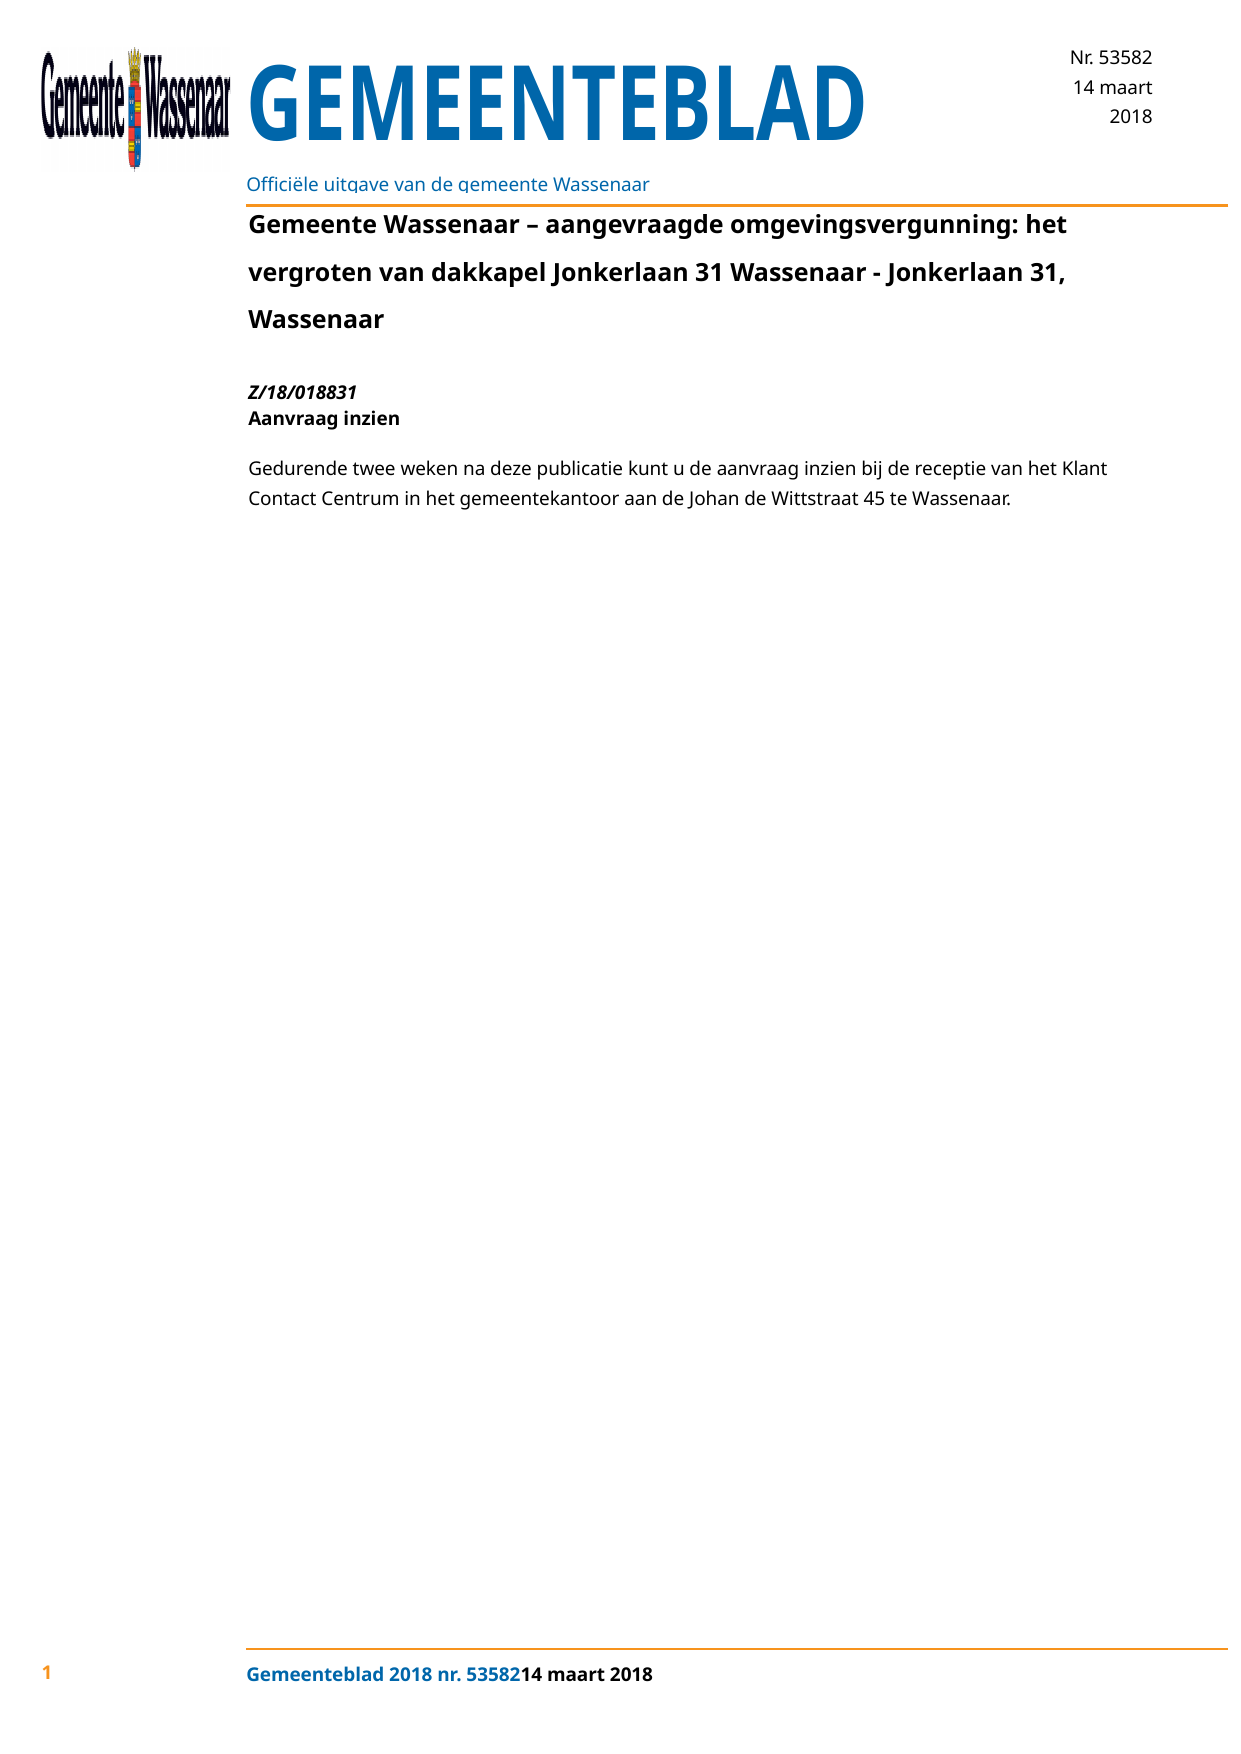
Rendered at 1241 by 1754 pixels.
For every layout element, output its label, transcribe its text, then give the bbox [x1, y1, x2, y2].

picture [41, 47, 231, 172]
text Gedurende twee weken na deze publicatie kunt u de aanvraag inzien bij de receptie van het Klant Contact Centrum in het gemeentekantoor aan de Johan de Wittstraat 45 te Wassenaar. [248, 455, 1152, 511]
text Gemeente Wassenaar – aangevraagde omgevingsvergunning: het vergroten van dakkapel Jonkerlaan 31 Wassenaar - Jonkerlaan 31, Wassenaar [248, 207, 1152, 336]
text Aanvraag inzien [248, 405, 1152, 431]
text Z/18/018831 [248, 379, 1152, 405]
